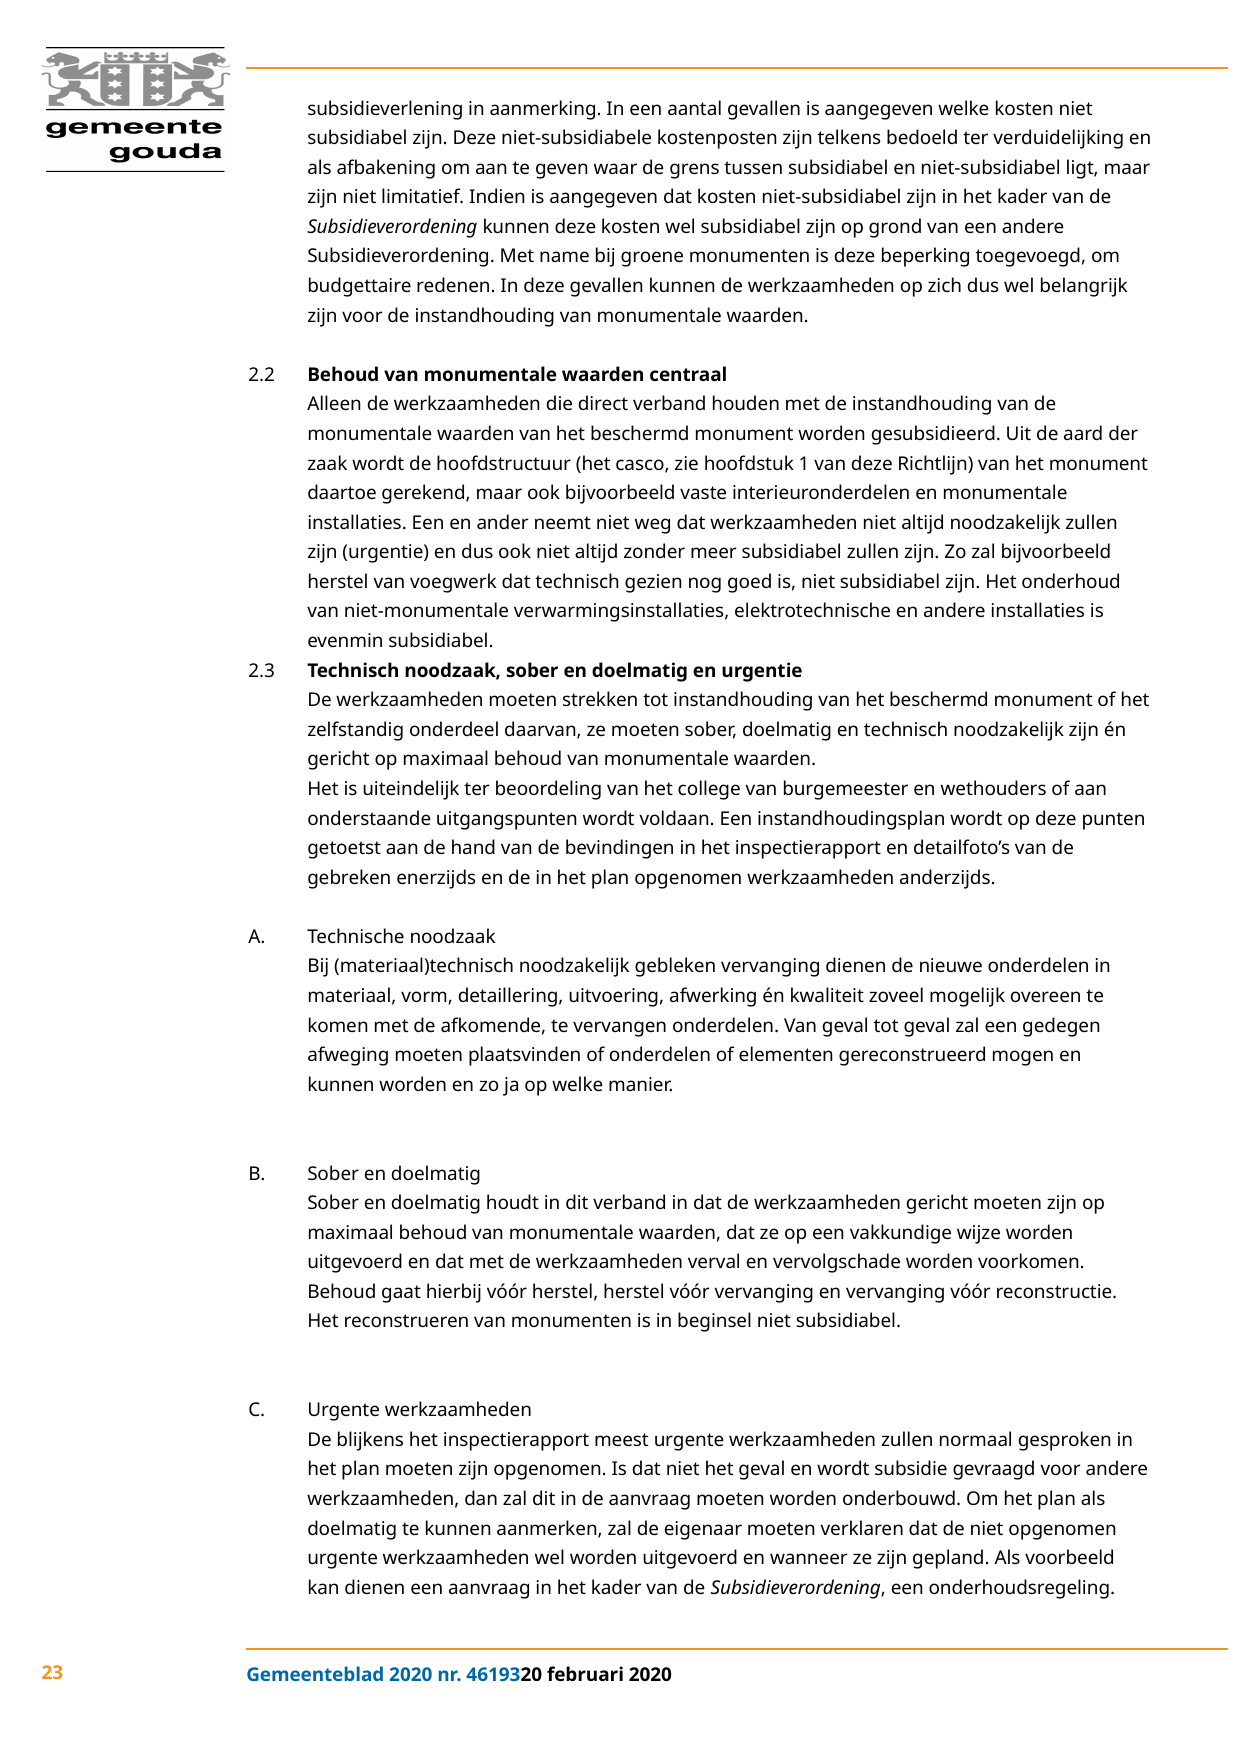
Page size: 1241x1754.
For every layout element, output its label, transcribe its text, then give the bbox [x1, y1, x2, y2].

list Technische noodzaak [248, 923, 1152, 949]
list Sober en doelmatig houdt in dit verband in dat de werkzaamheden gericht moeten zijn op maximaal behoud van monumentale waarden, dat ze op een vakkundige wijze worden uitgevoerd en dat met de werkzaamheden verval en vervolgschade worden voorkomen. Behoud gaat hierbij vóór herstel, herstel vóór vervanging en vervanging vóór reconstructie. Het reconstrueren van monumenten is in beginsel niet subsidiabel. [248, 1189, 1152, 1333]
list subsidieverlening in aanmerking. In een aantal gevallen is aangegeven welke kosten niet subsidiabel zijn. Deze niet-subsidiabele kostenposten zijn telkens bedoeld ter verduidelijking en als afbakening om aan te geven waar de grens tussen subsidiabel en niet-subsidiabel ligt, maar zijn niet limitatief. Indien is aangegeven dat kosten niet-subsidiabel zijn in het kader van de Subsidieverordening kunnen deze kosten wel subsidiabel zijn op grond van een andere Subsidieverordening. Met name bij groene monumenten is deze beperking toegevoegd, om budgettaire redenen. In deze gevallen kunnen de werkzaamheden op zich dus wel belangrijk zijn voor de instandhouding van monumentale waarden. [248, 95, 1152, 328]
picture [41, 47, 231, 172]
list Urgente werkzaamheden [248, 1396, 1152, 1422]
list Het is uiteindelijk ter beoordeling van het college van burgemeester en wethouders of aan onderstaande uitgangspunten wordt voldaan. Een instandhoudingsplan wordt op deze punten getoetst aan de hand van de bevindingen in het inspectierapport en detailfoto’s van de gebreken enerzijds en de in het plan opgenomen werkzaamheden anderzijds. [248, 775, 1152, 890]
list Alleen de werkzaamheden die direct verband houden met de instandhouding van de monumentale waarden van het beschermd monument worden gesubsidieerd. Uit de aard der zaak wordt de hoofdstructuur (het casco, zie hoofdstuk 1 van deze Richtlijn) van het monument daartoe gerekend, maar ook bijvoorbeeld vaste interieuronderdelen en monumentale installaties. Een en ander neemt niet weg dat werkzaamheden niet altijd noodzakelijk zullen zijn (urgentie) en dus ook niet altijd zonder meer subsidiabel zullen zijn. Zo zal bijvoorbeeld herstel van voegwerk dat technisch gezien nog goed is, niet subsidiabel zijn. Het onderhoud van niet-monumentale verwarmingsinstallaties, elektrotechnische en andere installaties is evenmin subsidiabel. [248, 391, 1152, 653]
list Technisch noodzaak, sober en doelmatig en urgentie [248, 657, 1152, 683]
list De werkzaamheden moeten strekken tot instandhouding van het beschermd monument of het zelfstandig onderdeel daarvan, ze moeten sober, doelmatig en technisch noodzakelijk zijn én gericht op maximaal behoud van monumentale waarden. [248, 686, 1152, 771]
list Bij (materiaal)technisch noodzakelijk gebleken vervanging dienen de nieuwe onderdelen in materiaal, vorm, detaillering, uitvoering, afwerking én kwaliteit zoveel mogelijk overeen te komen met de afkomende, te vervangen onderdelen. Van geval tot geval zal een gedegen afweging moeten plaatsvinden of onderdelen of elementen gereconstrueerd mogen en kunnen worden en zo ja op welke manier. [248, 953, 1152, 1097]
list Behoud van monumentale waarden centraal [248, 361, 1152, 387]
list De blijkens het inspectierapport meest urgente werkzaamheden zullen normaal gesproken in het plan moeten zijn opgenomen. Is dat niet het geval en wordt subsidie gevraagd voor andere werkzaamheden, dan zal dit in de aanvraag moeten worden onderbouwd. Om het plan als doelmatig te kunnen aanmerken, zal de eigenaar moeten verklaren dat de niet opgenomen urgente werkzaamheden wel worden uitgevoerd en wanneer ze zijn gepland. Als voorbeeld kan dienen een aanvraag in het kader van de Subsidieverordening, een onderhoudsregeling. [248, 1426, 1152, 1600]
list Sober en doelmatig [248, 1160, 1152, 1186]
